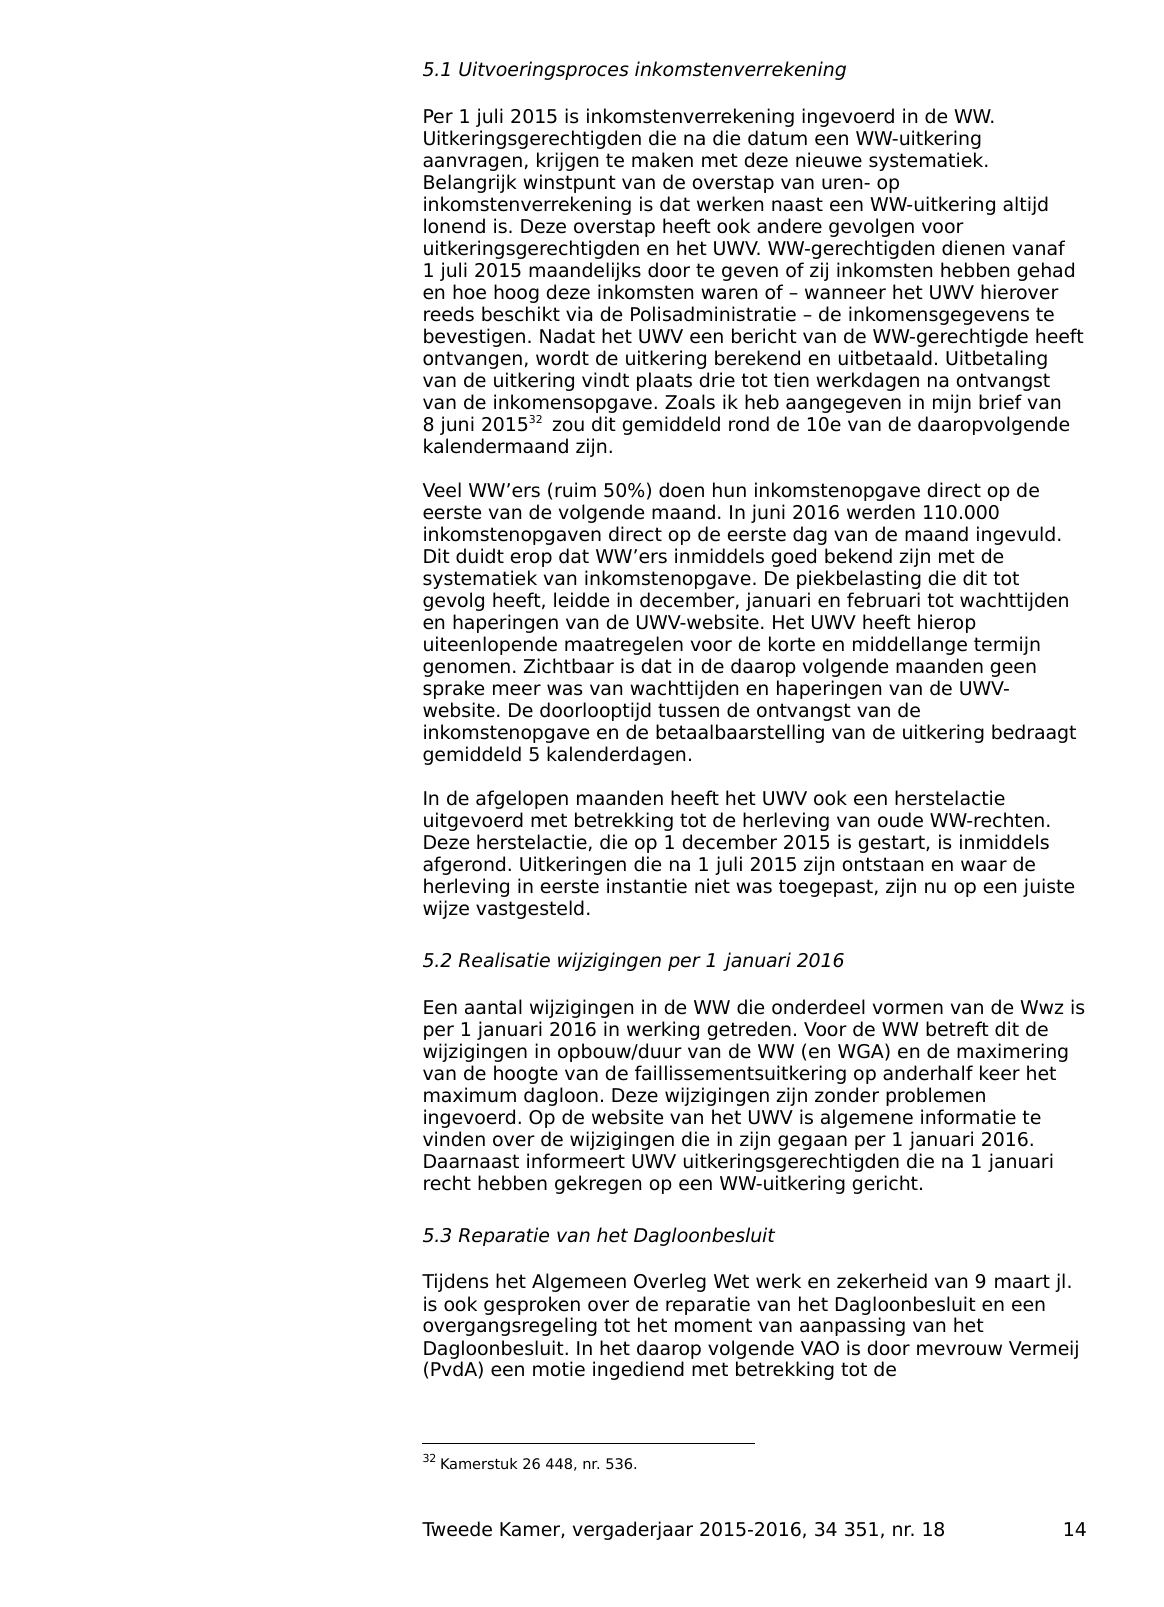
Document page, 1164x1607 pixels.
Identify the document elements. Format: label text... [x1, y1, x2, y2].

text In de afgelopen maanden heeft het UWV ook een herstelactie uitgevoerd met betrekking tot de herleving van oude WW-rechten. Deze herstelactie, die op 1 december 2015 is gestart, is inmiddels afgerond. Uitkeringen die na 1 juli 2015 zijn ontstaan en waar de herleving in eerste instantie niet was toegepast, zijn nu op een juiste wijze vastgesteld. [422, 788, 1087, 920]
text Tijdens het Algemeen Overleg Wet werk en zekerheid van 9 maart jl. is ook gesproken over de reparatie van het Dagloonbesluit en een overgangsregeling tot het moment van aanpassing van het Dagloonbesluit. In het daarop volgende VAO is door mevrouw Vermeij (PvdA) een motie ingediend met betrekking tot de [422, 1271, 1087, 1381]
text Veel WW’ers (ruim 50%) doen hun inkomstenopgave direct op de eerste van de volgende maand. In juni 2016 werden 110.000 inkomstenopgaven direct op de eerste dag van de maand ingevuld. Dit duidt erop dat WW’ers inmiddels goed bekend zijn met de systematiek van inkomstenopgave. De piekbelasting die dit tot gevolg heeft, leidde in december, januari en februari tot wachttijden en haperingen van de UWV-website. Het UWV heeft hierop uiteenlopende maatregelen voor de korte en middellange termijn genomen. Zichtbaar is dat in de daarop volgende maanden geen sprake meer was van wachttijden en haperingen van de UWV-website. De doorlooptijd tussen de ontvangst van de inkomstenopgave en de betaalbaarstelling van de uitkering bedraagt gemiddeld 5 kalenderdagen. [422, 480, 1087, 766]
text Een aantal wijzigingen in de WW die onderdeel vormen van de Wwz is per 1 januari 2016 in werking getreden. Voor de WW betreft dit de wijzigingen in opbouw/duur van de WW (en WGA) en de maximering van de hoogte van de faillissementsuitkering op anderhalf keer het maximum dagloon. Deze wijzigingen zijn zonder problemen ingevoerd. Op de website van het UWV is algemene informatie te vinden over de wijzigingen die in zijn gegaan per 1 januari 2016. Daarnaast informeert UWV uitkeringsgerechtigden die na 1 januari recht hebben gekregen op een WW-uitkering gericht. [422, 997, 1087, 1194]
text Per 1 juli 2015 is inkomstenverrekening ingevoerd in de WW. Uitkeringsgerechtigden die na die datum een WW-uitkering aanvragen, krijgen te maken met deze nieuwe systematiek. Belangrijk winstpunt van de overstap van uren- op inkomstenverrekening is dat werken naast een WW-uitkering altijd lonend is. Deze overstap heeft ook andere gevolgen voor uitkeringsgerechtigden en het UWV. WW-gerechtigden dienen vanaf 1 juli 2015 maandelijks door te geven of zij inkomsten hebben gehad en hoe hoog deze inkomsten waren of – wanneer het UWV hierover reeds beschikt via de Polisadministratie – de inkomensgegevens te bevestigen. Nadat het UWV een bericht van de WW-gerechtigde heeft ontvangen, wordt de uitkering berekend en uitbetaald. Uitbetaling van de uitkering vindt plaats drie tot tien werkdagen na ontvangst van de inkomensopgave. Zoals ik heb aangegeven in mijn brief van 8 juni 2015 zou dit gemiddeld rond de 10e van de daaropvolgende kalendermaand zijn. [422, 106, 1087, 458]
text Kamerstuk 26 448, nr. 536. [422, 1452, 1087, 1474]
subtitle 5.2 Realisatie wijzigingen per 1 januari 2016 [422, 950, 1087, 972]
subtitle 5.1 Uitvoeringsproces inkomstenverrekening [422, 59, 1087, 81]
subtitle 5.3 Reparatie van het Dagloonbesluit [422, 1224, 1087, 1246]
